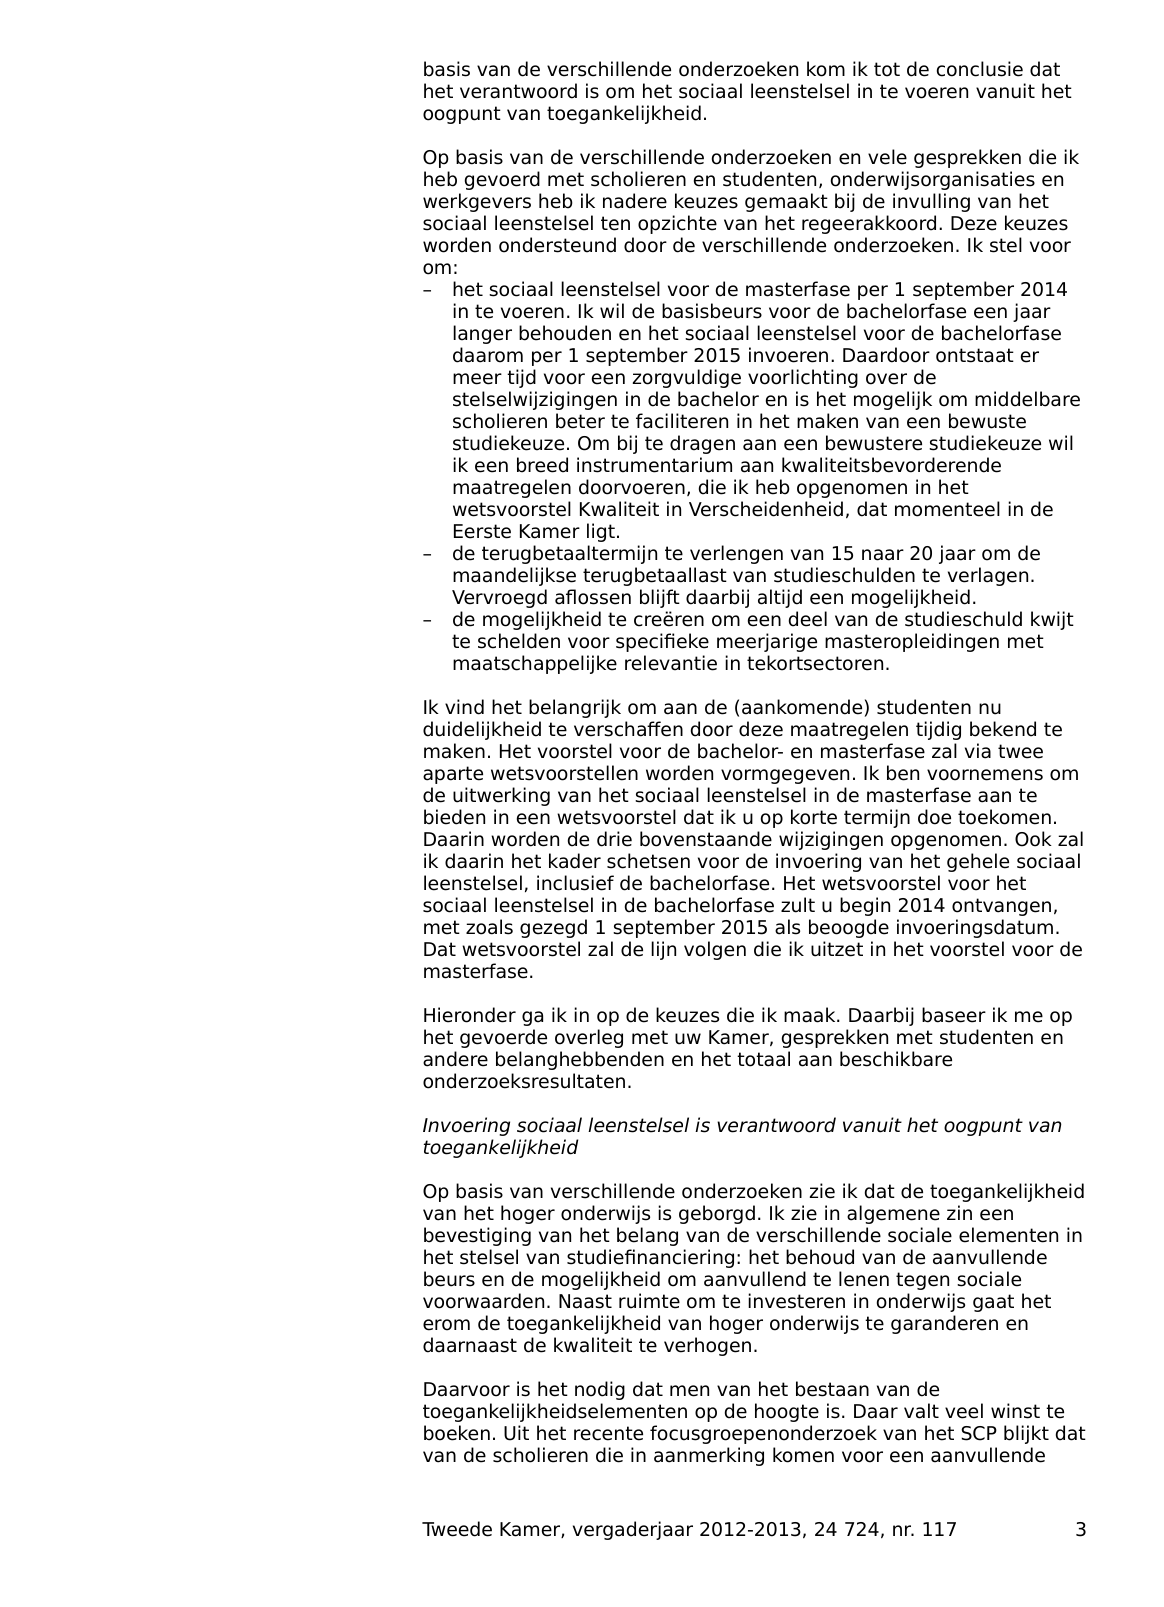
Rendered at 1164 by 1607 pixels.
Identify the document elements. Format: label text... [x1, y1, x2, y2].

text Daarvoor is het nodig dat men van het bestaan van de toegankelijkheidselementen op de hoogte is. Daar valt veel winst te boeken. Uit het recente focusgroepenonderzoek van het SCP blijkt dat van de scholieren die in aanmerking komen voor een aanvullende [422, 1379, 1087, 1467]
text Op basis van verschillende onderzoeken zie ik dat de toegankelijkheid van het hoger onderwijs is geborgd. Ik zie in algemene zin een bevestiging van het belang van de verschillende sociale elementen in het stelsel van studiefinanciering: het behoud van de aanvullende beurs en de mogelijkheid om aanvullend te lenen tegen sociale voorwaarden. Naast ruimte om te investeren in onderwijs gaat het erom de toegankelijkheid van hoger onderwijs te garanderen en daarnaast de kwaliteit te verhogen. [422, 1181, 1087, 1357]
text Hieronder ga ik in op de keuzes die ik maak. Daarbij baseer ik me op het gevoerde overleg met uw Kamer, gesprekken met studenten en andere belanghebbenden en het totaal aan beschikbare onderzoeksresultaten. [422, 1005, 1087, 1093]
text Op basis van de verschillende onderzoeken en vele gesprekken die ik heb gevoerd met scholieren en studenten, onderwijsorganisaties en werkgevers heb ik nadere keuzes gemaakt bij de invulling van het sociaal leenstelsel ten opzichte van het regeerakkoord. Deze keuzes worden ondersteund door de verschillende onderzoeken. Ik stel voor om: [422, 147, 1087, 279]
subtitle Invoering sociaal leenstelsel is verantwoord vanuit het oogpunt van toegankelijkheid [422, 1115, 1087, 1159]
text – de mogelijkheid te creëren om een deel van de studieschuld kwijt te schelden voor specifieke meerjarige masteropleidingen met maatschappelijke relevantie in tekortsectoren. [422, 609, 1087, 675]
text Ik vind het belangrijk om aan de (aankomende) studenten nu duidelijkheid te verschaffen door deze maatregelen tijdig bekend te maken. Het voorstel voor de bachelor- en masterfase zal via twee aparte wetsvoorstellen worden vormgegeven. Ik ben voornemens om de uitwerking van het sociaal leenstelsel in de masterfase aan te bieden in een wetsvoorstel dat ik u op korte termijn doe toekomen. Daarin worden de drie bovenstaande wijzigingen opgenomen. Ook zal ik daarin het kader schetsen voor de invoering van het gehele sociaal leenstelsel, inclusief de bachelorfase. Het wetsvoorstel voor het sociaal leenstelsel in de bachelorfase zult u begin 2014 ontvangen, met zoals gezegd 1 september 2015 als beoogde invoeringsdatum. Dat wetsvoorstel zal de lijn volgen die ik uitzet in het voorstel voor de masterfase. [422, 697, 1087, 983]
text – de terugbetaaltermijn te verlengen van 15 naar 20 jaar om de maandelijkse terugbetaallast van studieschulden te verlagen. Vervroegd aflossen blijft daarbij altijd een mogelijkheid. [422, 543, 1087, 609]
text basis van de verschillende onderzoeken kom ik tot de conclusie dat het verantwoord is om het sociaal leenstelsel in te voeren vanuit het oogpunt van toegankelijkheid. [422, 59, 1087, 125]
text – het sociaal leenstelsel voor de masterfase per 1 september 2014 in te voeren. Ik wil de basisbeurs voor de bachelorfase een jaar langer behouden en het sociaal leenstelsel voor de bachelorfase daarom per 1 september 2015 invoeren. Daardoor ontstaat er meer tijd voor een zorgvuldige voorlichting over de stelselwijzigingen in de bachelor en is het mogelijk om middelbare scholieren beter te faciliteren in het maken van een bewuste studiekeuze. Om bij te dragen aan een bewustere studiekeuze wil ik een breed instrumentarium aan kwaliteitsbevorderende maatregelen doorvoeren, die ik heb opgenomen in het wetsvoorstel Kwaliteit in Verscheidenheid, dat momenteel in de Eerste Kamer ligt. [422, 279, 1087, 543]
